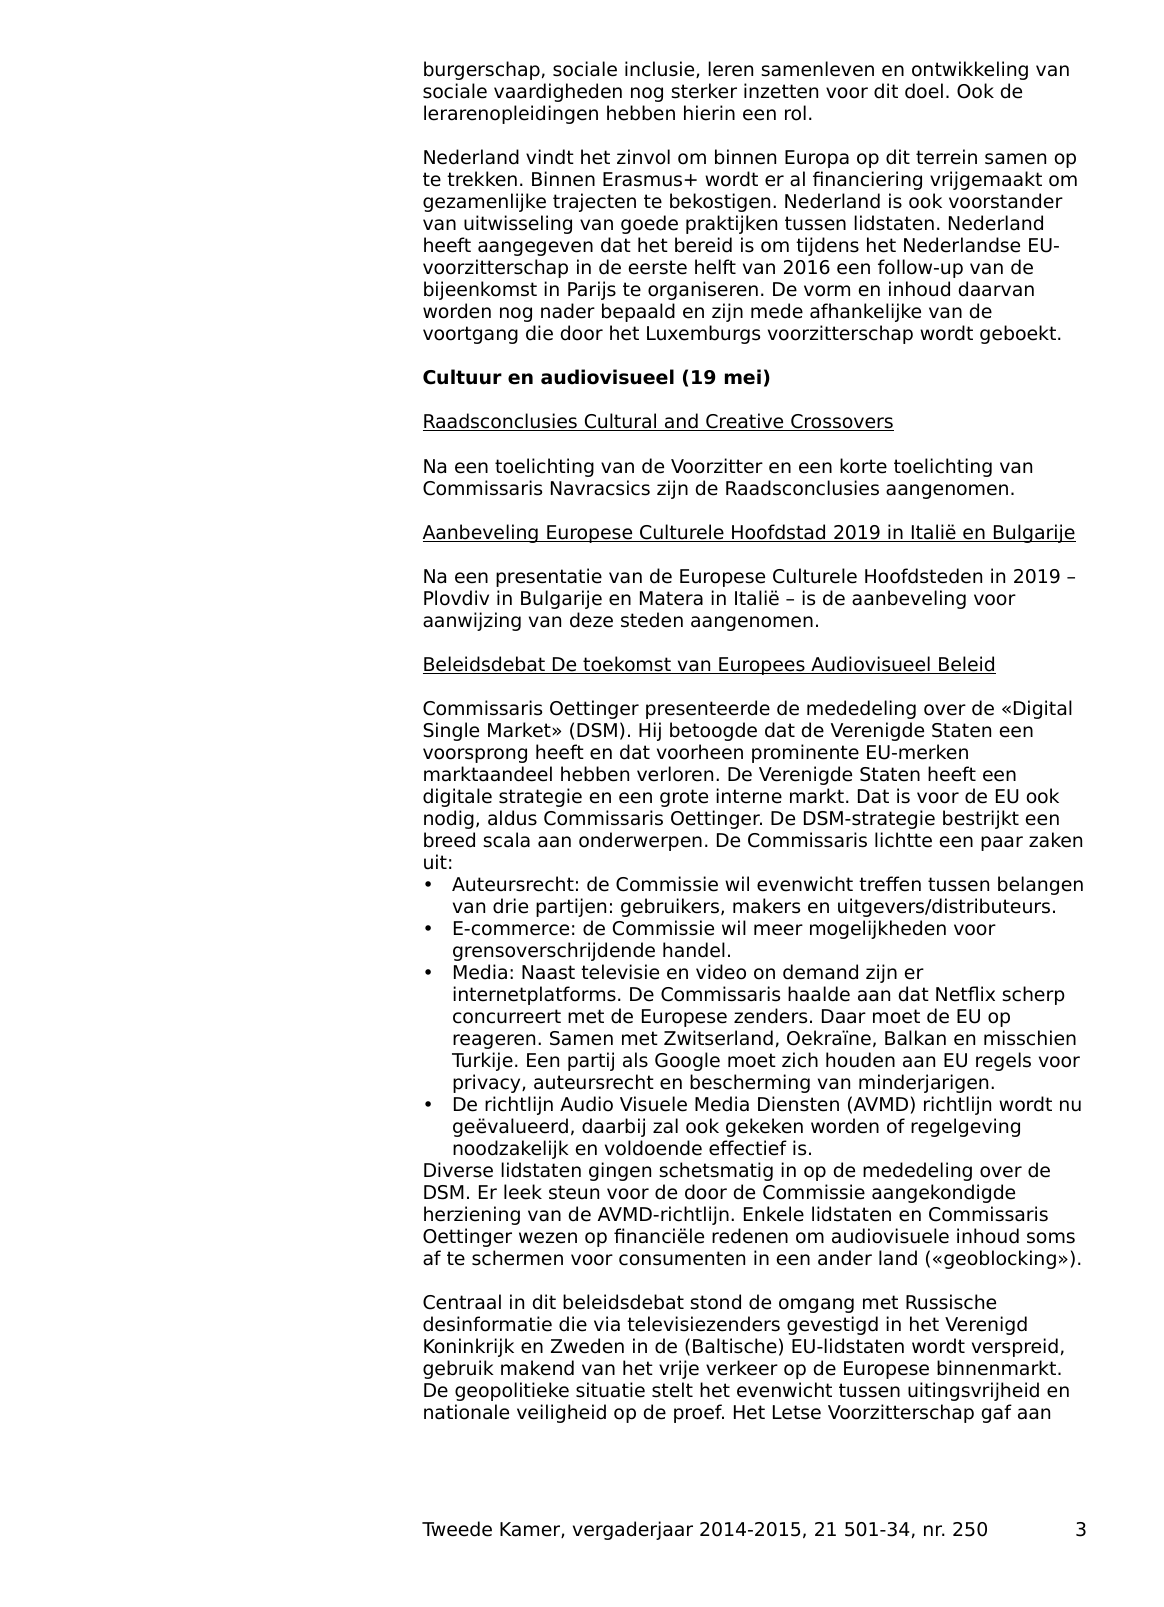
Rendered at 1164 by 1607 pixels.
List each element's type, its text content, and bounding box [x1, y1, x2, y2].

subtitle Beleidsdebat De toekomst van Europees Audiovisueel Beleid [422, 654, 1087, 676]
text • E-commerce: de Commissie wil meer mogelijkheden voor grensoverschrijdende handel. [422, 918, 1087, 962]
subtitle Cultuur en audiovisueel (19 mei) [422, 367, 1087, 389]
text • De richtlijn Audio Visuele Media Diensten (AVMD) richtlijn wordt nu geëvalueerd, daarbij zal ook gekeken worden of regelgeving noodzakelijk en voldoende effectief is. [422, 1094, 1087, 1160]
text Na een toelichting van de Voorzitter en een korte toelichting van Commissaris Navracsics zijn de Raadsconclusies aangenomen. [422, 456, 1087, 499]
text • Media: Naast televisie en video on demand zijn er internetplatforms. De Commissaris haalde aan dat Netflix scherp concurreert met de Europese zenders. Daar moet de EU op reageren. Samen met Zwitserland, Oekraïne, Balkan en misschien Turkije. Een partij als Google moet zich houden aan EU regels voor privacy, auteursrecht en bescherming van minderjarigen. [422, 962, 1087, 1094]
text • Auteursrecht: de Commissie wil evenwicht treffen tussen belangen van drie partijen: gebruikers, makers en uitgevers/distributeurs. [422, 874, 1087, 918]
text Centraal in dit beleidsdebat stond de omgang met Russische desinformatie die via televisiezenders gevestigd in het Verenigd Koninkrijk en Zweden in de (Baltische) EU-lidstaten wordt verspreid, gebruik makend van het vrije verkeer op de Europese binnenmarkt. De geopolitieke situatie stelt het evenwicht tussen uitingsvrijheid en nationale veiligheid op de proef. Het Letse Voorzitterschap gaf aan [422, 1292, 1087, 1424]
subtitle Raadsconclusies Cultural and Creative Crossovers [422, 411, 1087, 433]
text Diverse lidstaten gingen schetsmatig in op de mededeling over de DSM. Er leek steun voor de door de Commissie aangekondigde herziening van de AVMD-richtlijn. Enkele lidstaten en Commissaris Oettinger wezen op financiële redenen om audiovisuele inhoud soms af te schermen voor consumenten in een ander land («geoblocking»). [422, 1160, 1087, 1269]
text Nederland vindt het zinvol om binnen Europa op dit terrein samen op te trekken. Binnen Erasmus+ wordt er al financiering vrijgemaakt om gezamenlijke trajecten te bekostigen. Nederland is ook voorstander van uitwisseling van goede praktijken tussen lidstaten. Nederland heeft aangegeven dat het bereid is om tijdens het Nederlandse EU-voorzitterschap in de eerste helft van 2016 een follow-up van de bijeenkomst in Parijs te organiseren. De vorm en inhoud daarvan worden nog nader bepaald en zijn mede afhankelijke van de voortgang die door het Luxemburgs voorzitterschap wordt geboekt. [422, 147, 1087, 345]
text Na een presentatie van de Europese Culturele Hoofdsteden in 2019 – Plovdiv in Bulgarije en Matera in Italië – is de aanbeveling voor aanwijzing van deze steden aangenomen. [422, 566, 1087, 632]
text burgerschap, sociale inclusie, leren samenleven en ontwikkeling van sociale vaardigheden nog sterker inzetten voor dit doel. Ook de lerarenopleidingen hebben hierin een rol. [422, 59, 1087, 125]
subtitle Aanbeveling Europese Culturele Hoofdstad 2019 in Italië en Bulgarije [422, 522, 1087, 544]
text Commissaris Oettinger presenteerde de mededeling over de «Digital Single Market» (DSM). Hij betoogde dat de Verenigde Staten een voorsprong heeft en dat voorheen prominente EU-merken marktaandeel hebben verloren. De Verenigde Staten heeft een digitale strategie en een grote interne markt. Dat is voor de EU ook nodig, aldus Commissaris Oettinger. De DSM-strategie bestrijkt een breed scala aan onderwerpen. De Commissaris lichtte een paar zaken uit: [422, 698, 1087, 874]
